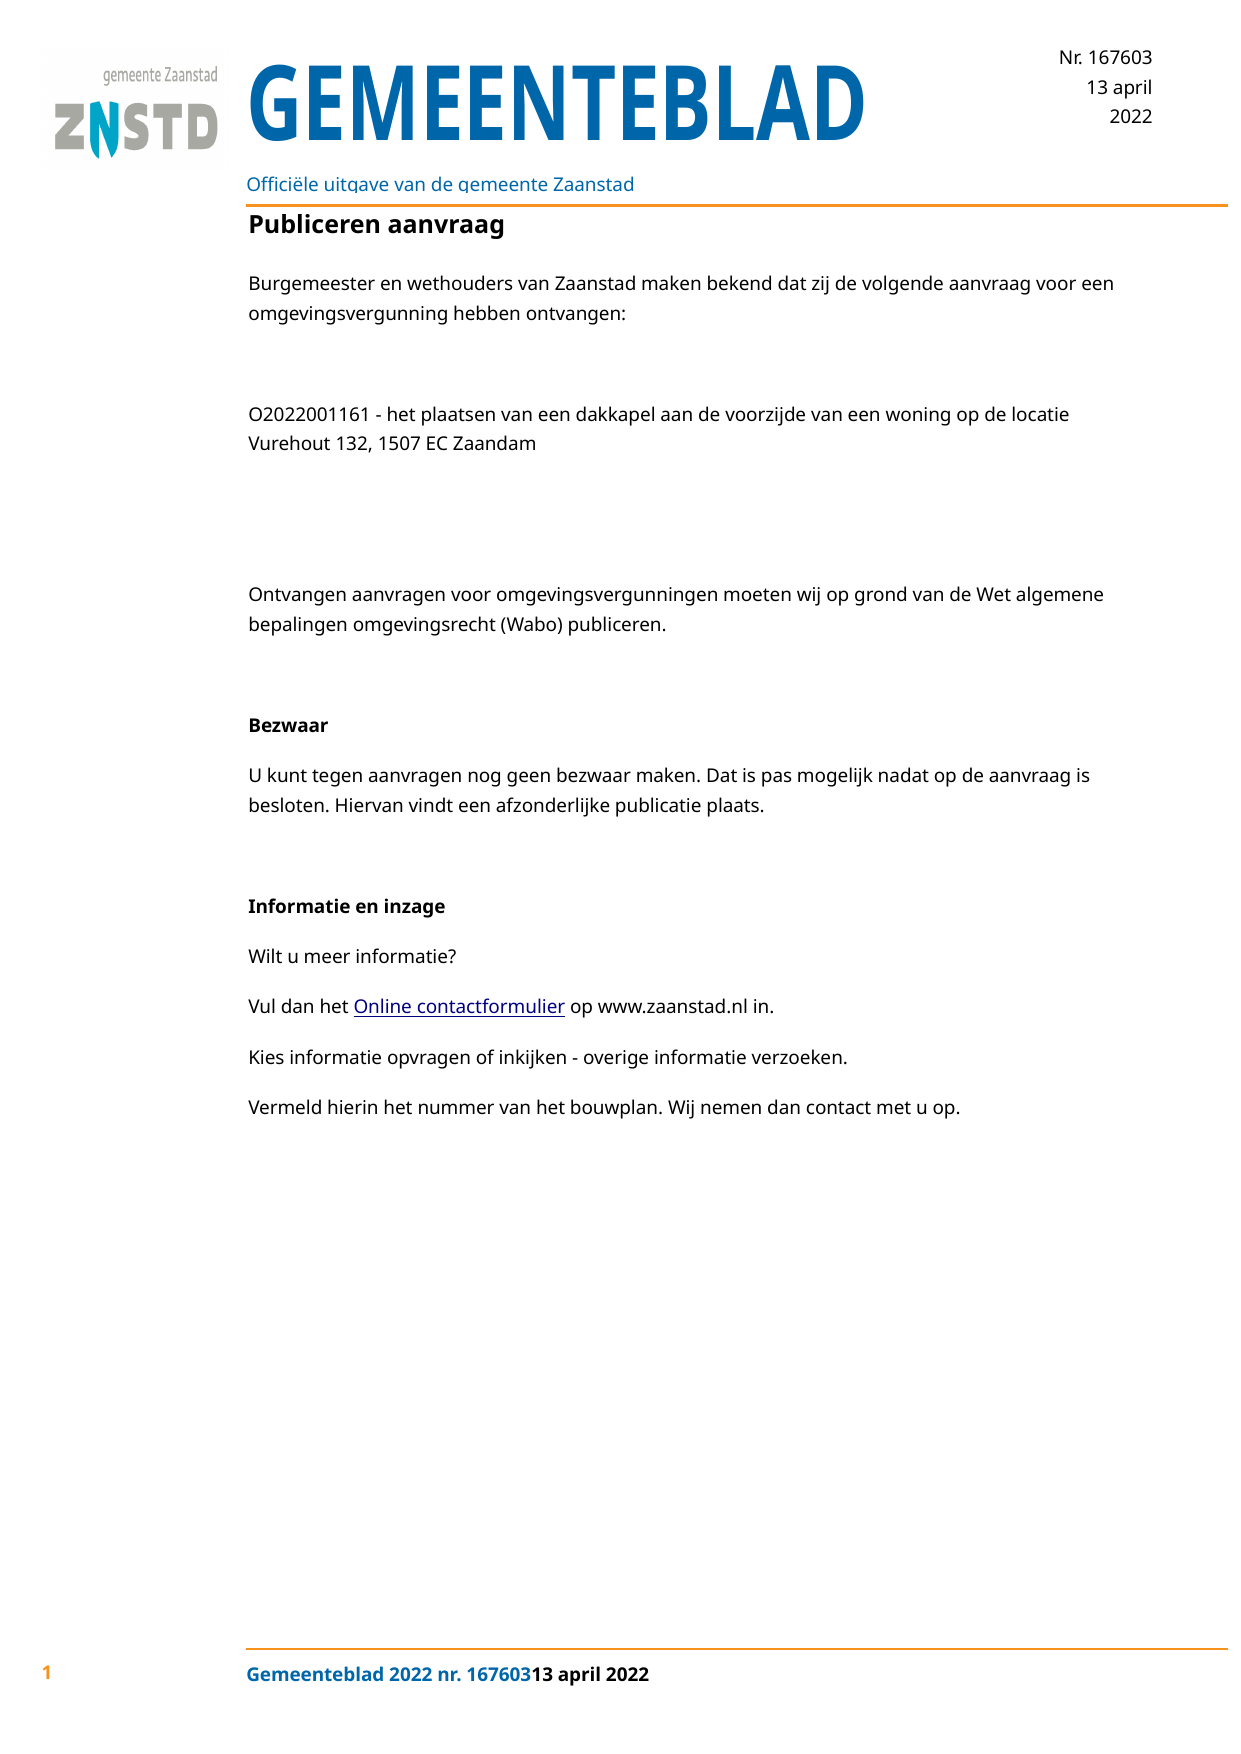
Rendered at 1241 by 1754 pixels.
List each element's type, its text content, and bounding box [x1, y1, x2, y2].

text Bezwaar [248, 712, 1152, 738]
text Informatie en inzage [248, 893, 1152, 918]
picture [41, 47, 231, 172]
text Vermeld hierin het nummer van het bouwplan. Wij nemen dan contact met u op. [248, 1094, 1152, 1120]
text Wilt u meer informatie? [248, 943, 1152, 969]
text U kunt tegen aanvragen nog geen bezwaar maken. Dat is pas mogelijk nadat op de aanvraag is besloten. Hiervan vindt een afzonderlijke publicatie plaats. [248, 762, 1152, 818]
text Kies informatie opvragen of inkijken - overige informatie verzoeken. [248, 1044, 1152, 1070]
text Vul dan het Online contactformulier op www.zaanstad.nl in. [248, 994, 1152, 1019]
text O2022001161 - het plaatsen van een dakkapel aan de voorzijde van een woning op de locatie Vurehout 132, 1507 EC Zaandam [248, 401, 1152, 456]
text Ontvangen aanvragen voor omgevingsvergunningen moeten wij op grond van de Wet algemene bepalingen omgevingsrecht (Wabo) publiceren. [248, 582, 1152, 637]
text Burgemeester en wethouders van Zaanstad maken bekend dat zij de volgende aanvraag voor een omgevingsvergunning hebben ontvangen: [248, 270, 1152, 326]
text Publiceren aanvraag [248, 207, 1152, 241]
